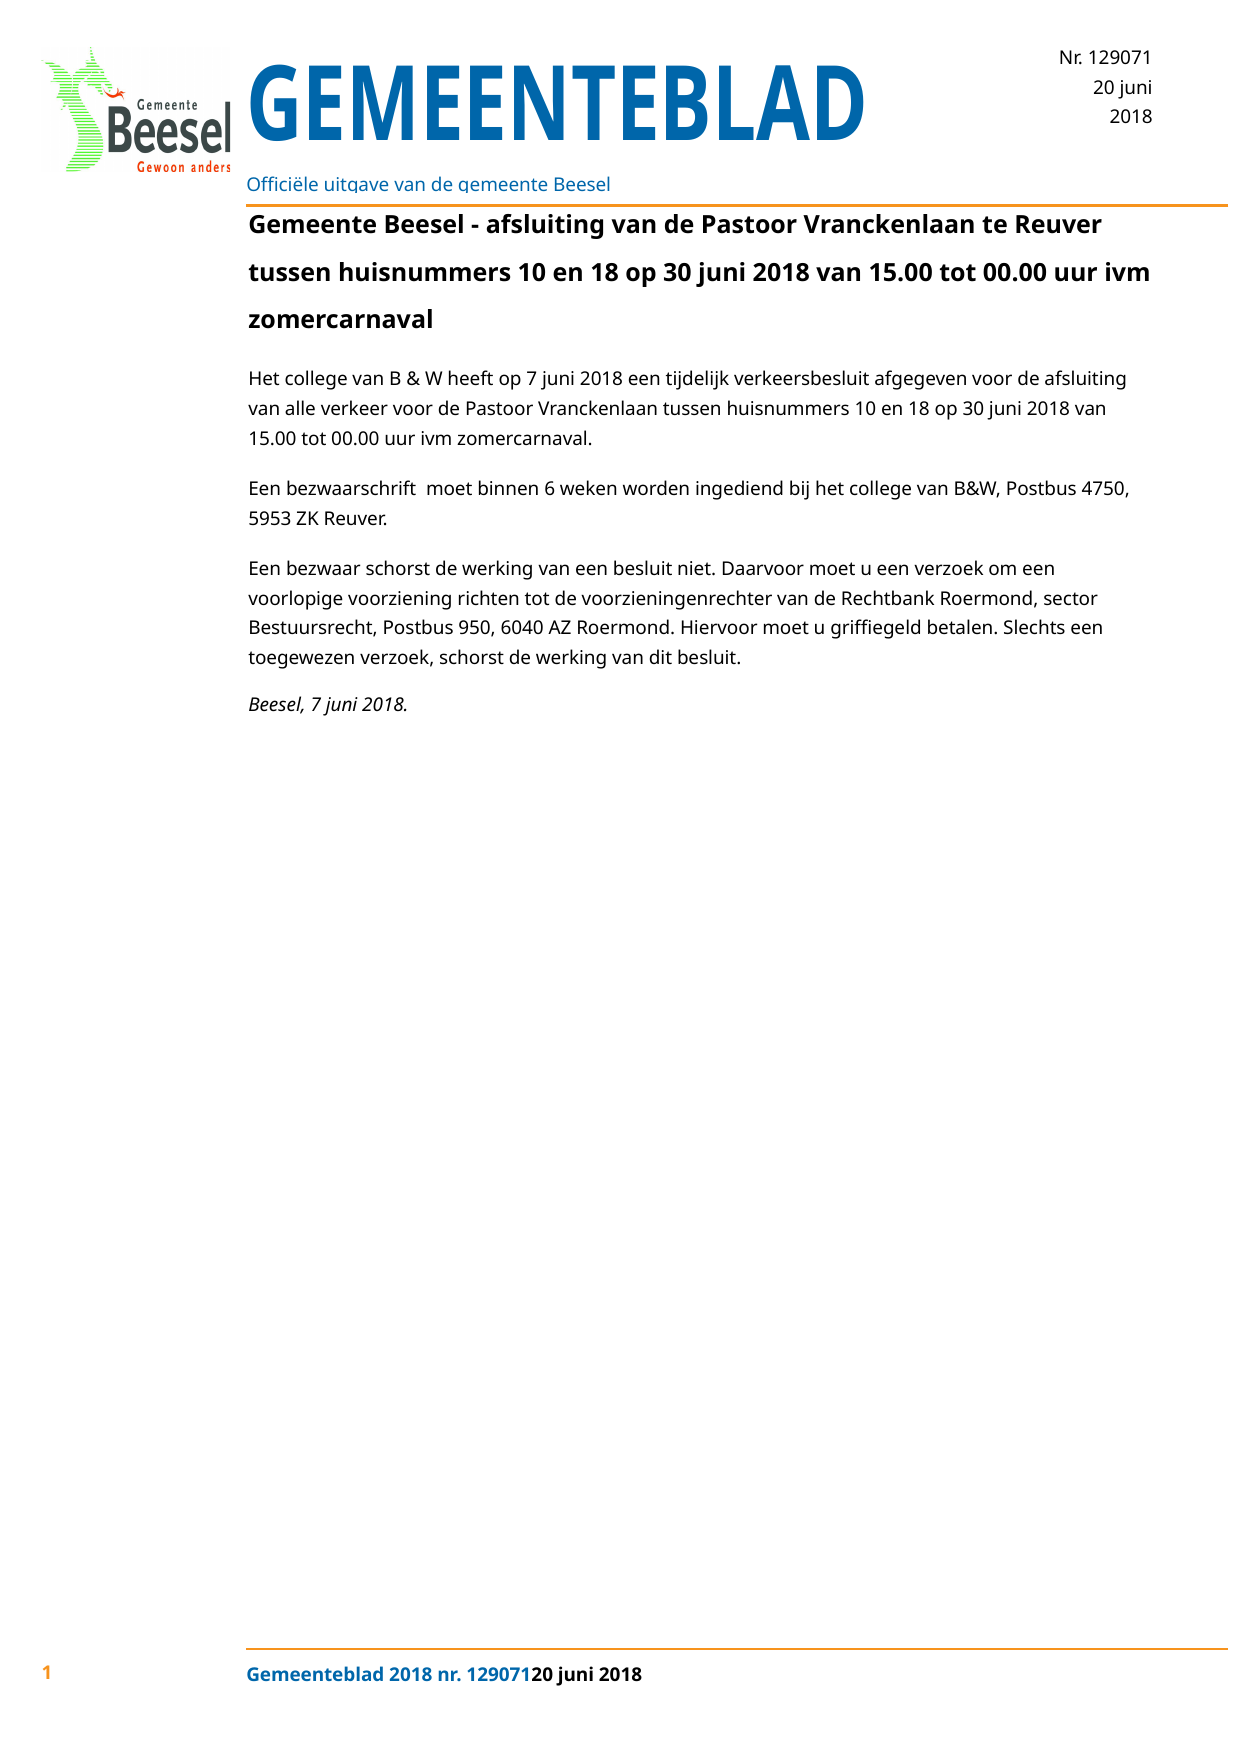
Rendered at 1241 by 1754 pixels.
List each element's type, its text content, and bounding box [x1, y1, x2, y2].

text Gemeente Beesel - afsluiting van de Pastoor Vranckenlaan te Reuver tussen huisnummers 10 en 18 op 30 juni 2018 van 15.00 tot 00.00 uur ivm zomercarnaval [248, 207, 1152, 336]
text Een bezwaar schorst de werking van een besluit niet. Daarvoor moet u een verzoek om een voorlopige voorziening richten tot de voorzieningenrechter van de Rechtbank Roermond, sector Bestuursrecht, Postbus 950, 6040 AZ Roermond. Hiervoor moet u griffiegeld betalen. Slechts een toegewezen verzoek, schorst de werking van dit besluit. [248, 555, 1152, 669]
text Een bezwaarschrift moet binnen 6 weken worden ingediend bij het college van B&W, Postbus 4750, 5953 ZK Reuver. [248, 475, 1152, 530]
text Het college van B & W heeft op 7 juni 2018 een tijdelijk verkeersbesluit afgegeven voor de afsluiting van alle verkeer voor de Pastoor Vranckenlaan tussen huisnummers 10 en 18 op 30 juni 2018 van 15.00 tot 00.00 uur ivm zomercarnaval. [248, 366, 1152, 450]
text Beesel, 7 juni 2018. [248, 692, 1152, 717]
picture [41, 47, 231, 172]
